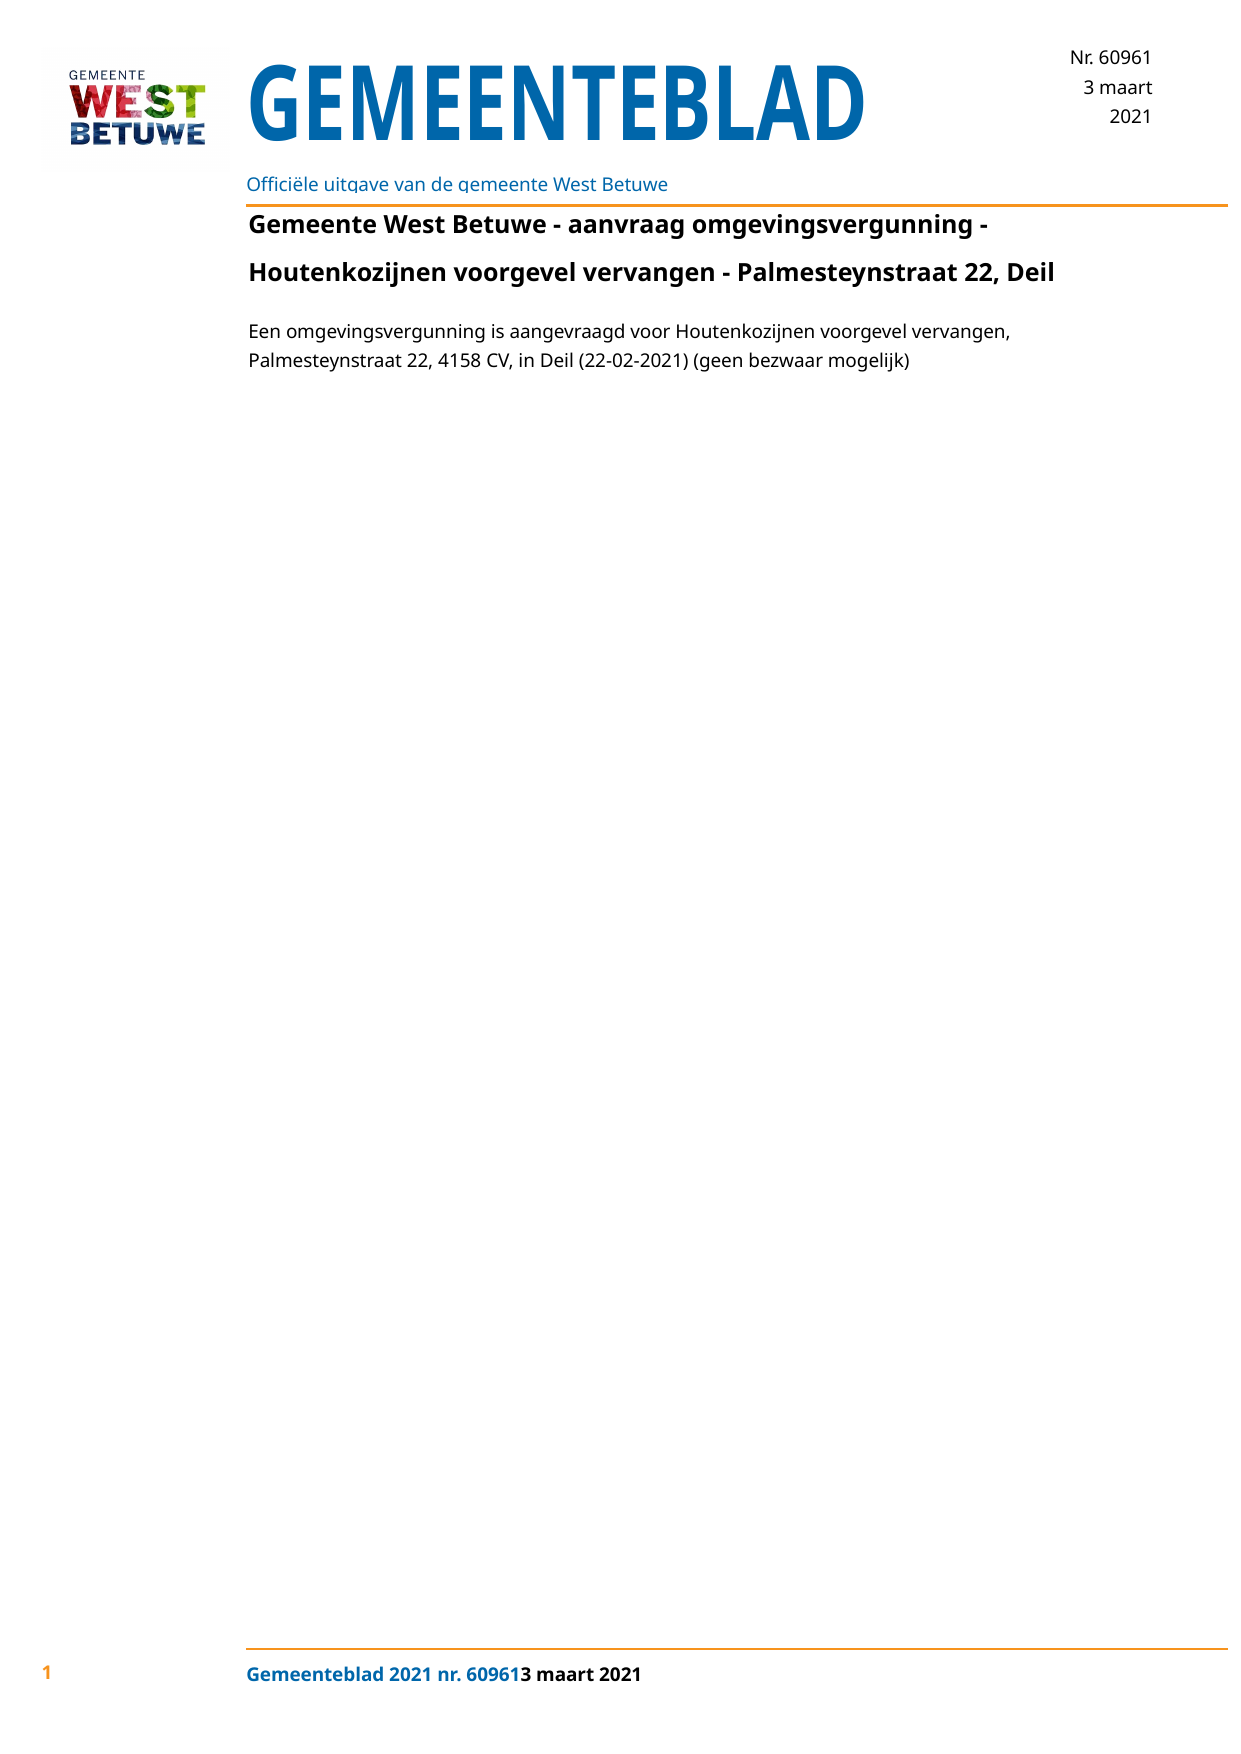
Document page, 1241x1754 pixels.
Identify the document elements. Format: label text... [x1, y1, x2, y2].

text Een omgevingsvergunning is aangevraagd voor Houtenkozijnen voorgevel vervangen, Palmesteynstraat 22, 4158 CV, in Deil (22-02-2021) (geen bezwaar mogelijk) [248, 318, 1152, 373]
text Gemeente West Betuwe - aanvraag omgevingsvergunning - Houtenkozijnen voorgevel vervangen - Palmesteynstraat 22, Deil [248, 207, 1152, 288]
picture [41, 47, 231, 172]
